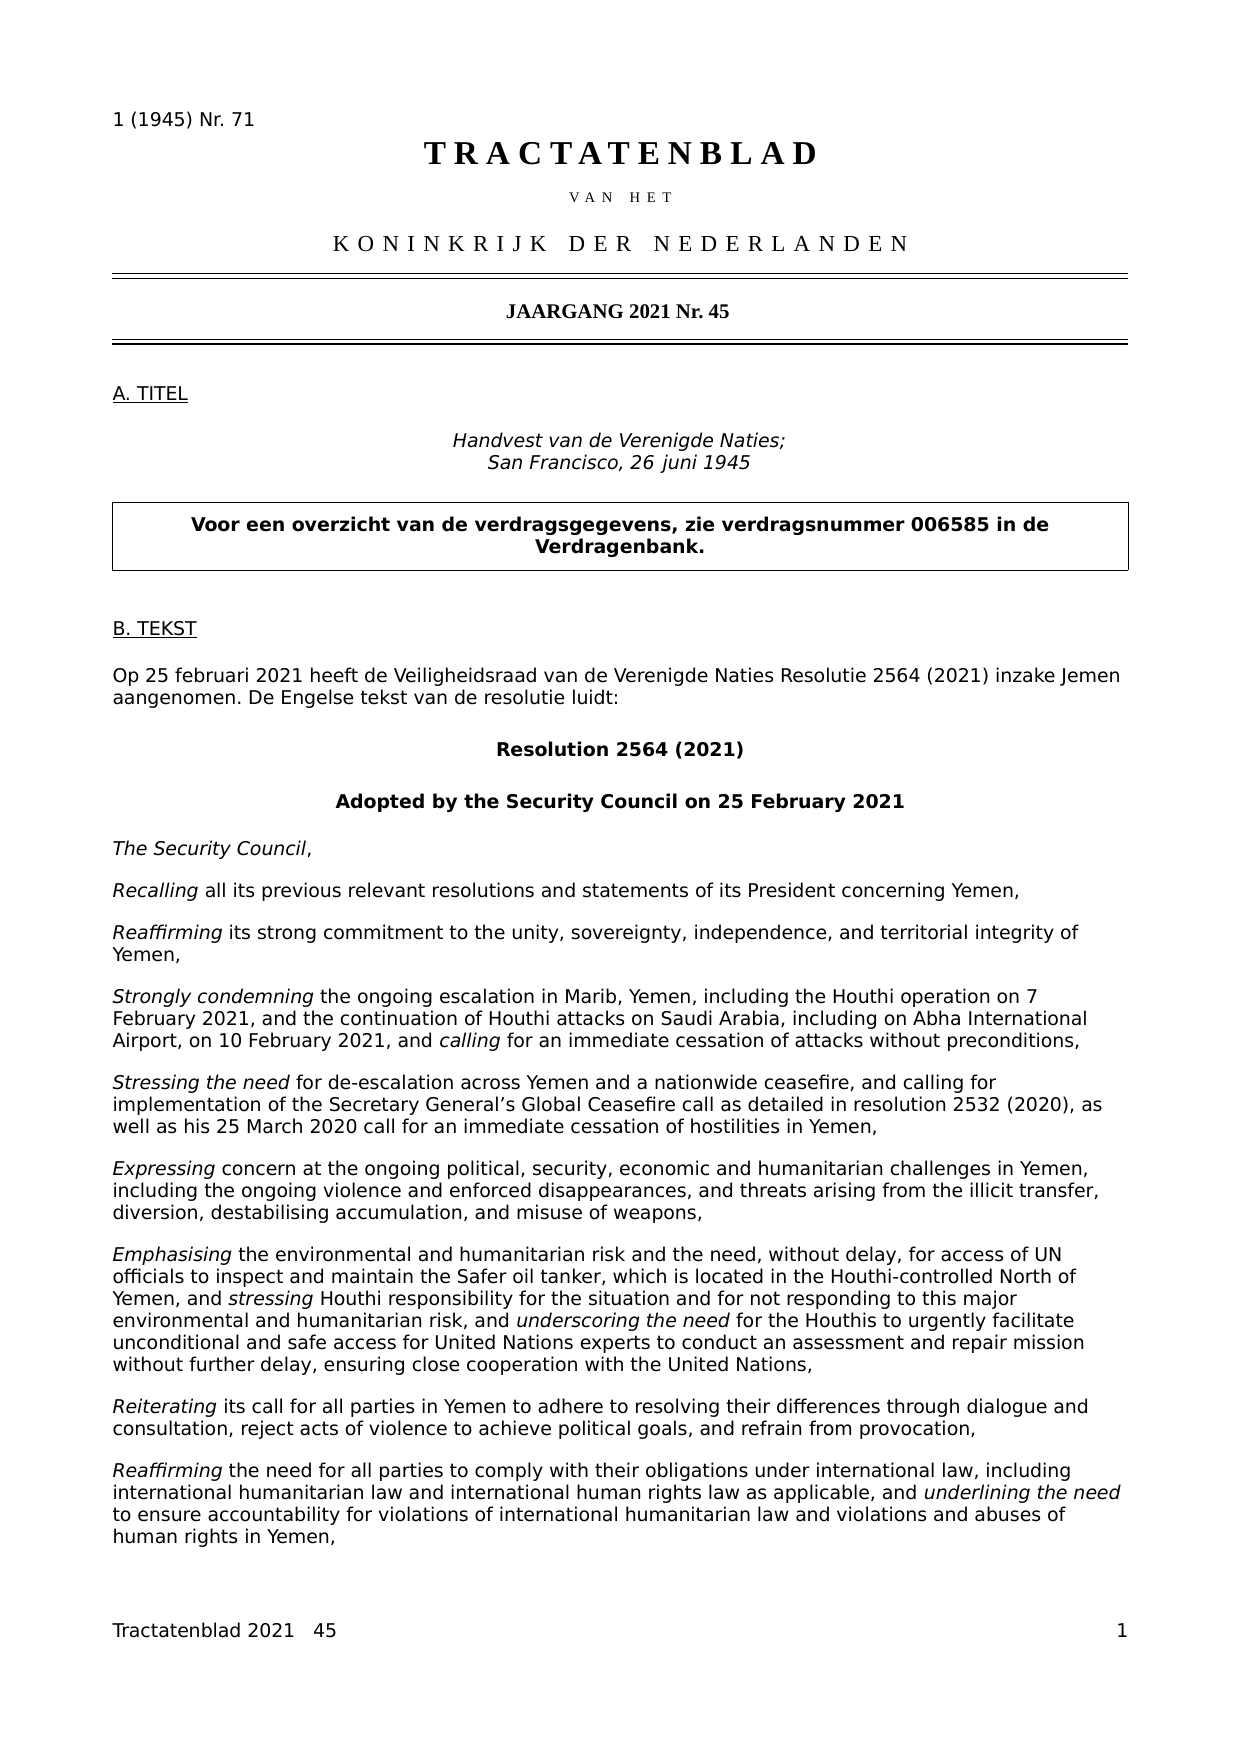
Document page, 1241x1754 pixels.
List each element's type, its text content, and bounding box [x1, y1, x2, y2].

text Emphasising the environmental and humanitarian risk and the need, without delay, for access of UN officials to inspect and maintain the Safer oil tanker, which is located in the Houthi-controlled North of Yemen, and stressing Houthi responsibility for the situation and for not responding to this major environmental and humanitarian risk, and underscoring the need for the Houthis to urgently facilitate unconditional and safe access for United Nations experts to conduct an assessment and repair mission without further delay, ensuring close cooperation with the United Nations, [112, 1244, 1128, 1376]
text Reaffirming the need for all parties to comply with their obligations under international law, including international humanitarian law and international human rights law as applicable, and underlining the need to ensure accountability for violations of international humanitarian law and violations and abuses of human rights in Yemen, [112, 1459, 1128, 1547]
text 1 (1945) Nr. 71 [112, 109, 1128, 131]
text Expressing concern at the ongoing political, security, economic and humanitarian challenges in Yemen, including the ongoing violence and enforced disappearances, and threats arising from the illicit transfer, diversion, destabilising accumulation, and misuse of weapons, [112, 1158, 1128, 1224]
subtitle A. TITEL [112, 383, 1128, 405]
text Reaffirming its strong commitment to the unity, sovereignty, independence, and territorial integrity of Yemen, [112, 922, 1128, 966]
subtitle Adopted by the Security Council on 25 February 2021 [112, 791, 1128, 813]
text TRACTATENBLAD [112, 133, 1128, 172]
text Stressing the need for de-escalation across Yemen and a nationwide ceasefire, and calling for implementation of the Secretary General’s Global Ceasefire call as detailed in resolution 2532 (2020), as well as his 25 March 2020 call for an immediate cessation of hostilities in Yemen, [112, 1072, 1128, 1138]
subtitle B. TEKST [112, 618, 1128, 640]
subtitle Resolution 2564 (2021) [112, 739, 1128, 761]
text Strongly condemning the ongoing escalation in Marib, Yemen, including the Houthi operation on 7 February 2021, and the continuation of Houthi attacks on Saudi Arabia, including on Abha International Airport, on 10 February 2021, and calling for an immediate cessation of attacks without preconditions, [112, 986, 1128, 1052]
text Handvest van de Verenigde Naties; [112, 430, 1128, 452]
text VAN HET [112, 189, 1128, 206]
text KONINKRIJK DER NEDERLANDEN [112, 229, 1128, 256]
text JAARGANG 2021 Nr. 45 [112, 299, 1128, 323]
text Op 25 februari 2021 heeft de Veiligheidsraad van de Verenigde Naties Resolutie 2564 (2021) inzake Jemen aangenomen. De Engelse tekst van de resolutie luidt: [112, 665, 1128, 709]
text Recalling all its previous relevant resolutions and statements of its President concerning Yemen, [112, 880, 1128, 902]
text Reiterating its call for all parties in Yemen to adhere to resolving their differences through dialogue and consultation, reject acts of violence to achieve political goals, and refrain from provocation, [112, 1396, 1128, 1439]
text San Francisco, 26 juni 1945 [112, 452, 1128, 474]
text The Security Council, [112, 838, 1128, 860]
